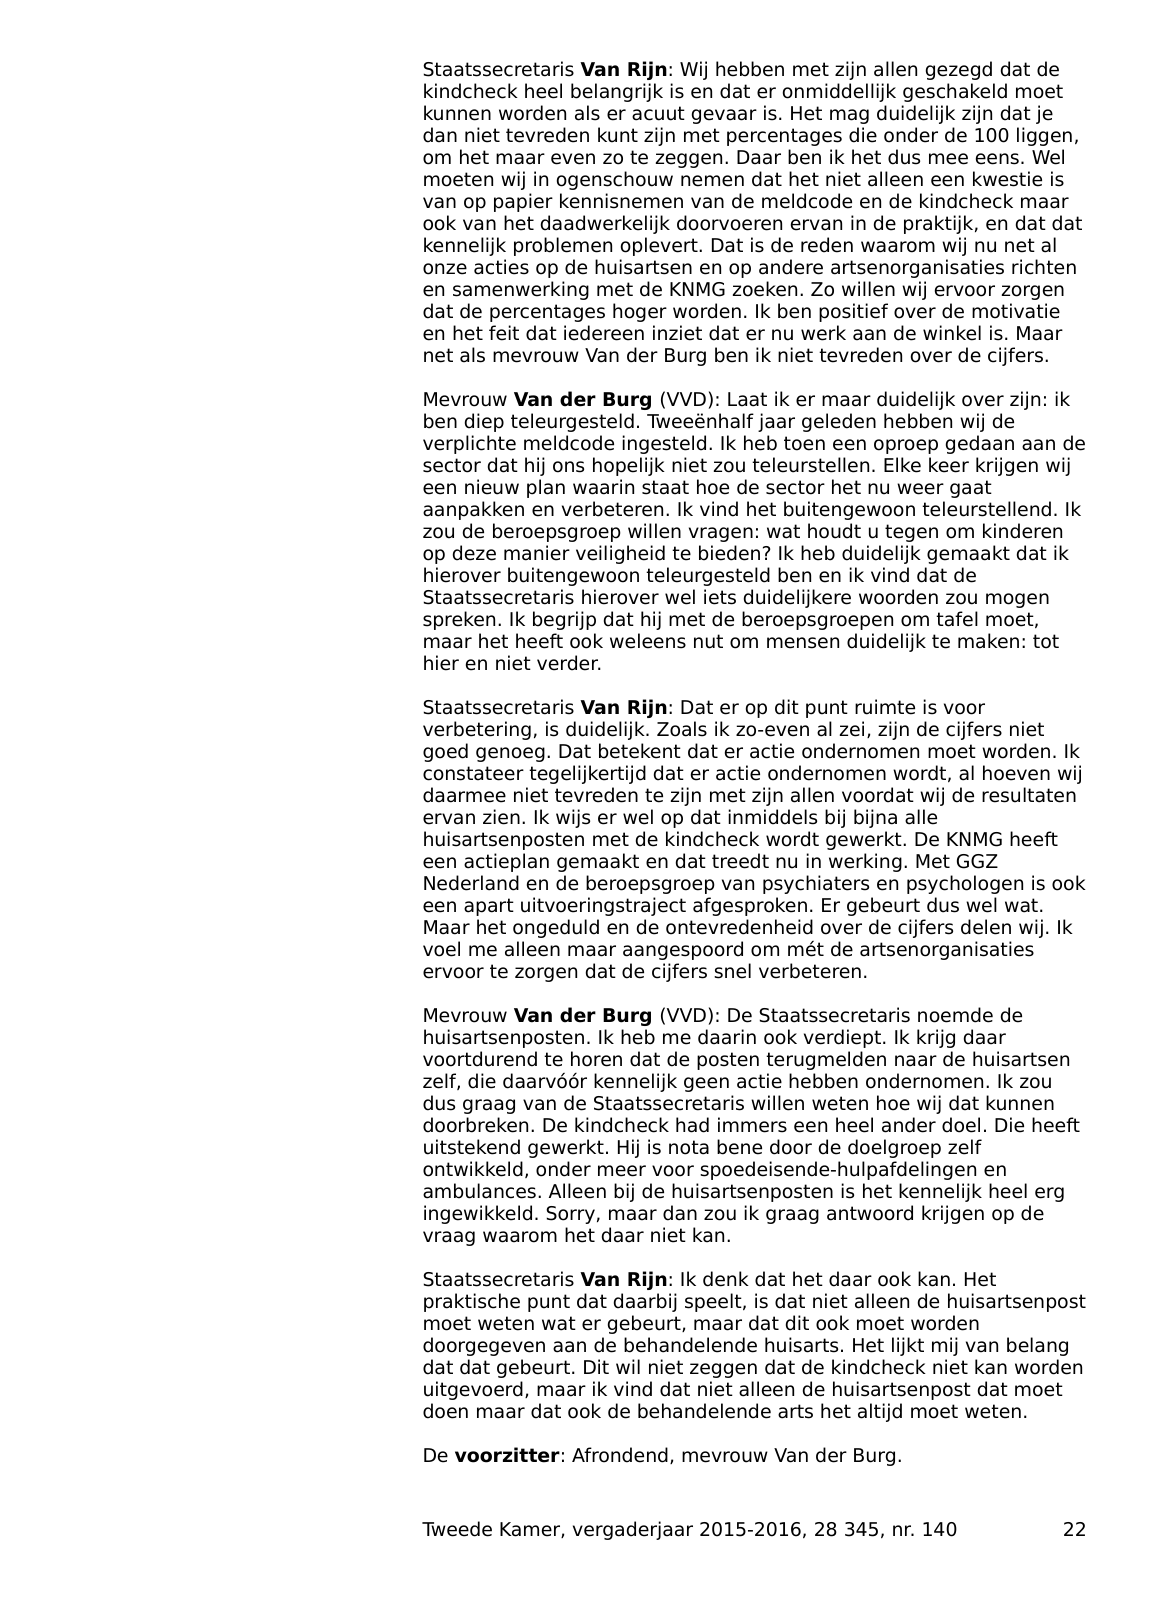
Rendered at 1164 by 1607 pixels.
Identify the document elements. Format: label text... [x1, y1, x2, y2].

text Staatssecretaris Van Rijn: Dat er op dit punt ruimte is voor verbetering, is duidelijk. Zoals ik zo-even al zei, zijn de cijfers niet goed genoeg. Dat betekent dat er actie ondernomen moet worden. Ik constateer tegelijkertijd dat er actie ondernomen wordt, al hoeven wij daarmee niet tevreden te zijn met zijn allen voordat wij de resultaten ervan zien. Ik wijs er wel op dat inmiddels bij bijna alle huisartsenposten met de kindcheck wordt gewerkt. De KNMG heeft een actieplan gemaakt en dat treedt nu in werking. Met GGZ Nederland en de beroepsgroep van psychiaters en psychologen is ook een apart uitvoeringstraject afgesproken. Er gebeurt dus wel wat. Maar het ongeduld en de ontevredenheid over de cijfers delen wij. Ik voel me alleen maar aangespoord om mét de artsenorganisaties ervoor te zorgen dat de cijfers snel verbeteren. [422, 697, 1087, 983]
text Mevrouw Van der Burg (VVD): De Staatssecretaris noemde de huisartsenposten. Ik heb me daarin ook verdiept. Ik krijg daar voortdurend te horen dat de posten terugmelden naar de huisartsen zelf, die daarvóór kennelijk geen actie hebben ondernomen. Ik zou dus graag van de Staatssecretaris willen weten hoe wij dat kunnen doorbreken. De kindcheck had immers een heel ander doel. Die heeft uitstekend gewerkt. Hij is nota bene door de doelgroep zelf ontwikkeld, onder meer voor spoedeisende-hulpafdelingen en ambulances. Alleen bij de huisartsenposten is het kennelijk heel erg ingewikkeld. Sorry, maar dan zou ik graag antwoord krijgen op de vraag waarom het daar niet kan. [422, 1005, 1087, 1247]
text Mevrouw Van der Burg (VVD): Laat ik er maar duidelijk over zijn: ik ben diep teleurgesteld. Tweeënhalf jaar geleden hebben wij de verplichte meldcode ingesteld. Ik heb toen een oproep gedaan aan de sector dat hij ons hopelijk niet zou teleurstellen. Elke keer krijgen wij een nieuw plan waarin staat hoe de sector het nu weer gaat aanpakken en verbeteren. Ik vind het buitengewoon teleurstellend. Ik zou de beroepsgroep willen vragen: wat houdt u tegen om kinderen op deze manier veiligheid te bieden? Ik heb duidelijk gemaakt dat ik hierover buitengewoon teleurgesteld ben en ik vind dat de Staatssecretaris hierover wel iets duidelijkere woorden zou mogen spreken. Ik begrijp dat hij met de beroepsgroepen om tafel moet, maar het heeft ook weleens nut om mensen duidelijk te maken: tot hier en niet verder. [422, 389, 1087, 675]
text Staatssecretaris Van Rijn: Wij hebben met zijn allen gezegd dat de kindcheck heel belangrijk is en dat er onmiddellijk geschakeld moet kunnen worden als er acuut gevaar is. Het mag duidelijk zijn dat je dan niet tevreden kunt zijn met percentages die onder de 100 liggen, om het maar even zo te zeggen. Daar ben ik het dus mee eens. Wel moeten wij in ogenschouw nemen dat het niet alleen een kwestie is van op papier kennisnemen van de meldcode en de kindcheck maar ook van het daadwerkelijk doorvoeren ervan in de praktijk, en dat dat kennelijk problemen oplevert. Dat is de reden waarom wij nu net al onze acties op de huisartsen en op andere artsenorganisaties richten en samenwerking met de KNMG zoeken. Zo willen wij ervoor zorgen dat de percentages hoger worden. Ik ben positief over de motivatie en het feit dat iedereen inziet dat er nu werk aan de winkel is. Maar net als mevrouw Van der Burg ben ik niet tevreden over de cijfers. [422, 59, 1087, 367]
text Staatssecretaris Van Rijn: Ik denk dat het daar ook kan. Het praktische punt dat daarbij speelt, is dat niet alleen de huisartsenpost moet weten wat er gebeurt, maar dat dit ook moet worden doorgegeven aan de behandelende huisarts. Het lijkt mij van belang dat dat gebeurt. Dit wil niet zeggen dat de kindcheck niet kan worden uitgevoerd, maar ik vind dat niet alleen de huisartsenpost dat moet doen maar dat ook de behandelende arts het altijd moet weten. [422, 1269, 1087, 1423]
text De voorzitter: Afrondend, mevrouw Van der Burg. [422, 1445, 1087, 1467]
